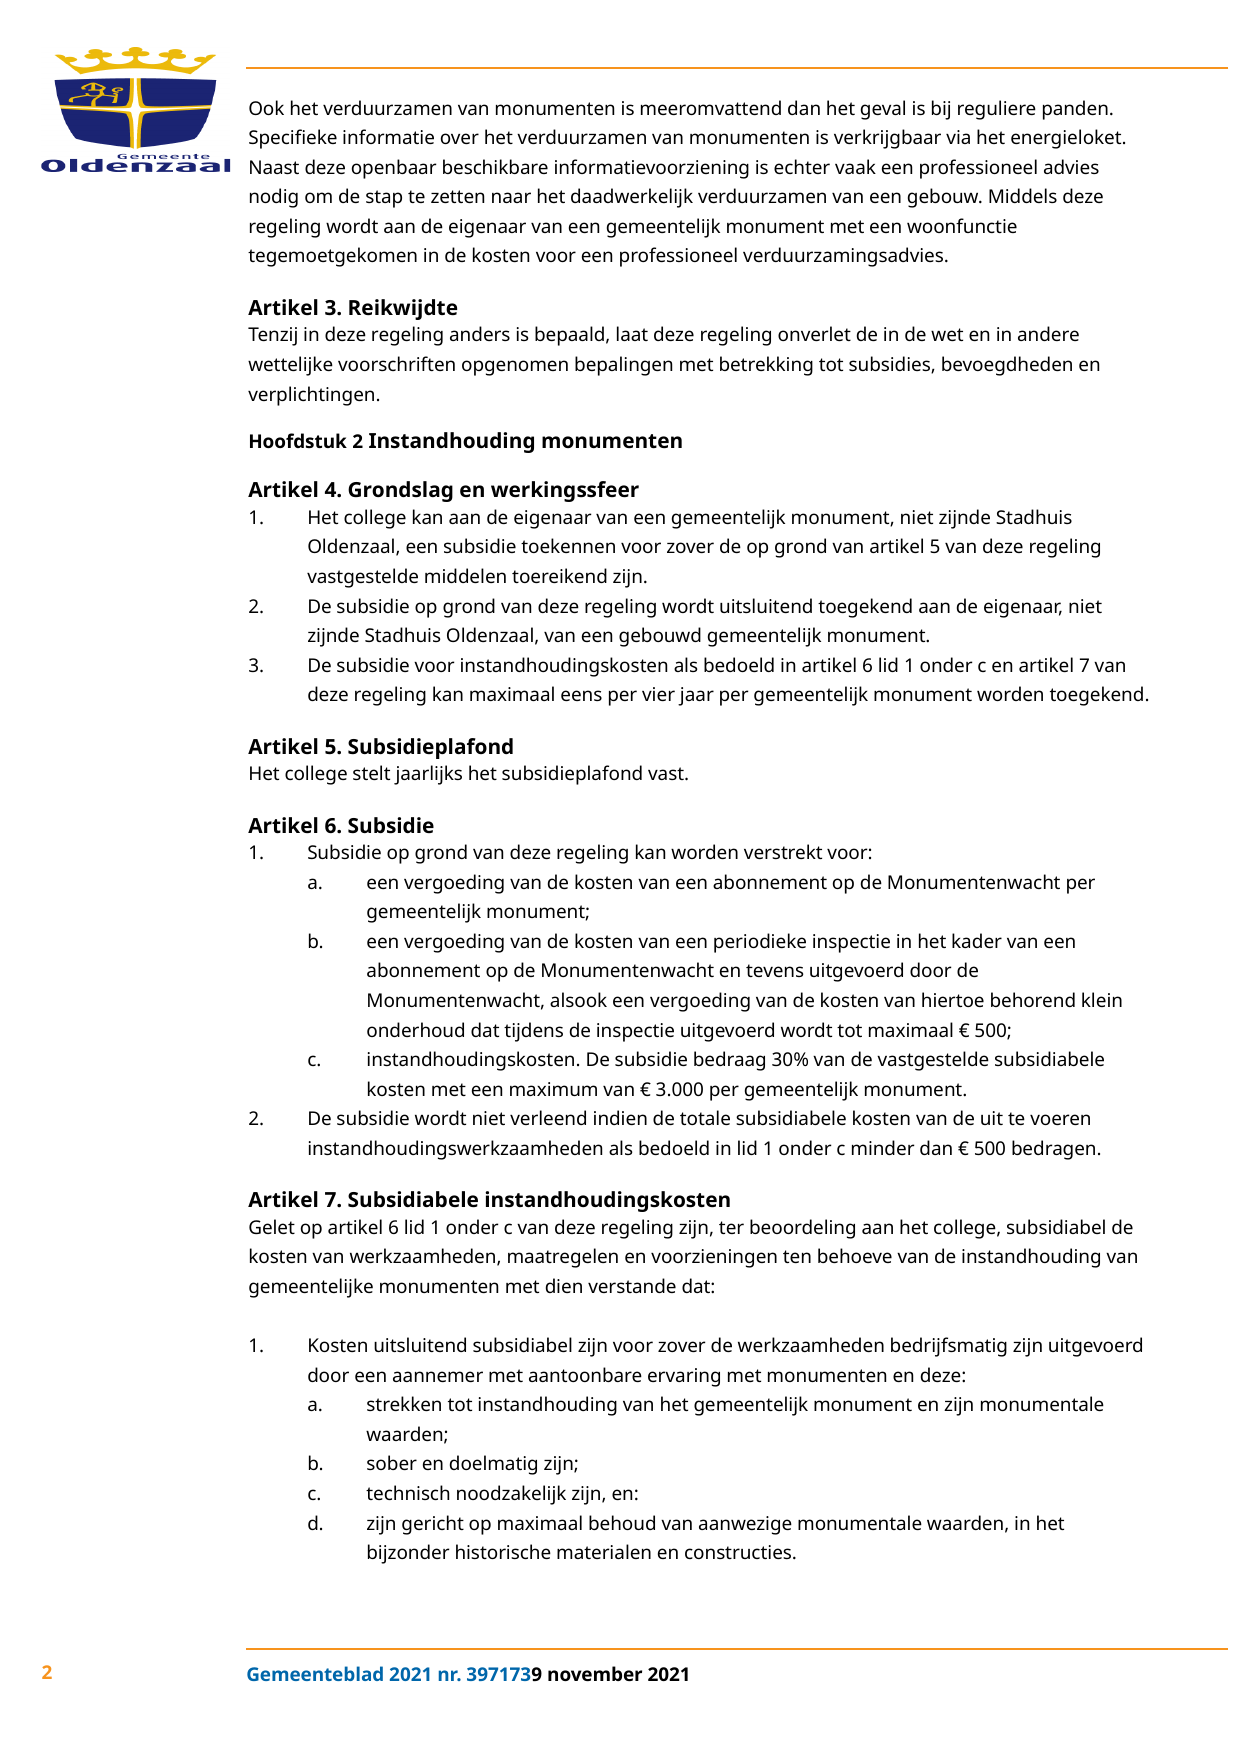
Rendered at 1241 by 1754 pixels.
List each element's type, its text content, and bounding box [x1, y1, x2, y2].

list Het college kan aan de eigenaar van een gemeentelijk monument, niet zijnde Stadhuis Oldenzaal, een subsidie toekennen voor zover de op grond van artikel 5 van deze regeling vastgestelde middelen toereikend zijn. [248, 504, 1152, 589]
text Artikel 7. Subsidiabele instandhoudingskosten [248, 1186, 1152, 1214]
text Gelet op artikel 6 lid 1 onder c van deze regeling zijn, ter beoordeling aan het college, subsidiabel de kosten van werkzaamheden, maatregelen en voorzieningen ten behoeve van de instandhouding van gemeentelijke monumenten met dien verstande dat: [248, 1214, 1152, 1299]
list technisch noodzakelijk zijn, en: [307, 1480, 1152, 1506]
list een vergoeding van de kosten van een abonnement op de Monumentenwacht per gemeentelijk monument; [307, 869, 1152, 924]
list De subsidie op grond van deze regeling wordt uitsluitend toegekend aan de eigenaar, niet zijnde Stadhuis Oldenzaal, van een gebouwd gemeentelijk monument. [248, 593, 1152, 648]
text Tenzij in deze regeling anders is bepaald, laat deze regeling onverlet de in de wet en in andere wettelijke voorschriften opgenomen bepalingen met betrekking tot subsidies, bevoegdheden en verplichtingen. [248, 322, 1152, 406]
list zijn gericht op maximaal behoud van aanwezige monumentale waarden, in het bijzonder historische materialen en constructies. [307, 1510, 1152, 1565]
text Artikel 3. Reikwijdte [248, 293, 1152, 322]
text Artikel 4. Grondslag en werkingssfeer [248, 476, 1152, 504]
list instandhoudingskosten. De subsidie bedraag 30% van de vastgestelde subsidiabele kosten met een maximum van € 3.000 per gemeentelijk monument. [307, 1046, 1152, 1102]
text Ook het verduurzamen van monumenten is meeromvattend dan het geval is bij reguliere panden. Specifieke informatie over het verduurzamen van monumenten is verkrijgbaar via het energieloket. Naast deze openbaar beschikbare informatievoorziening is echter vaak een professioneel advies nodig om de stap te zetten naar het daadwerkelijk verduurzamen van een gebouw. Middels deze regeling wordt aan de eigenaar van een gemeentelijk monument met een woonfunctie tegemoetgekomen in de kosten voor een professioneel verduurzamingsadvies. [248, 95, 1152, 268]
list De subsidie voor instandhoudingskosten als bedoeld in artikel 6 lid 1 onder c en artikel 7 van deze regeling kan maximaal eens per vier jaar per gemeentelijk monument worden toegekend. [248, 652, 1152, 707]
list strekken tot instandhouding van het gemeentelijk monument en zijn monumentale waarden; [307, 1391, 1152, 1447]
list Subsidie op grond van deze regeling kan worden verstrekt voor: [248, 839, 1152, 865]
list een vergoeding van de kosten van een periodieke inspectie in het kader van een abonnement op de Monumentenwacht en tevens uitgevoerd door de Monumentenwacht, alsook een vergoeding van de kosten van hiertoe behorend klein onderhoud dat tijdens de inspectie uitgevoerd wordt tot maximaal € 500; [307, 928, 1152, 1042]
list De subsidie wordt niet verleend indien de totale subsidiabele kosten van de uit te voeren instandhoudingswerkzaamheden als bedoeld in lid 1 onder c minder dan € 500 bedragen. [248, 1106, 1152, 1161]
list Kosten uitsluitend subsidiabel zijn voor zover de werkzaamheden bedrijfsmatig zijn uitgevoerd door een aannemer met aantoonbare ervaring met monumenten en deze: [248, 1332, 1152, 1388]
text Het college stelt jaarlijks het subsidieplafond vast. [248, 760, 1152, 786]
picture [41, 47, 231, 172]
text Hoofdstuk 2 Instandhouding monumenten [248, 426, 1152, 455]
text Artikel 5. Subsidieplafond [248, 732, 1152, 760]
list sober en doelmatig zijn; [307, 1451, 1152, 1476]
text Artikel 6. Subsidie [248, 811, 1152, 839]
